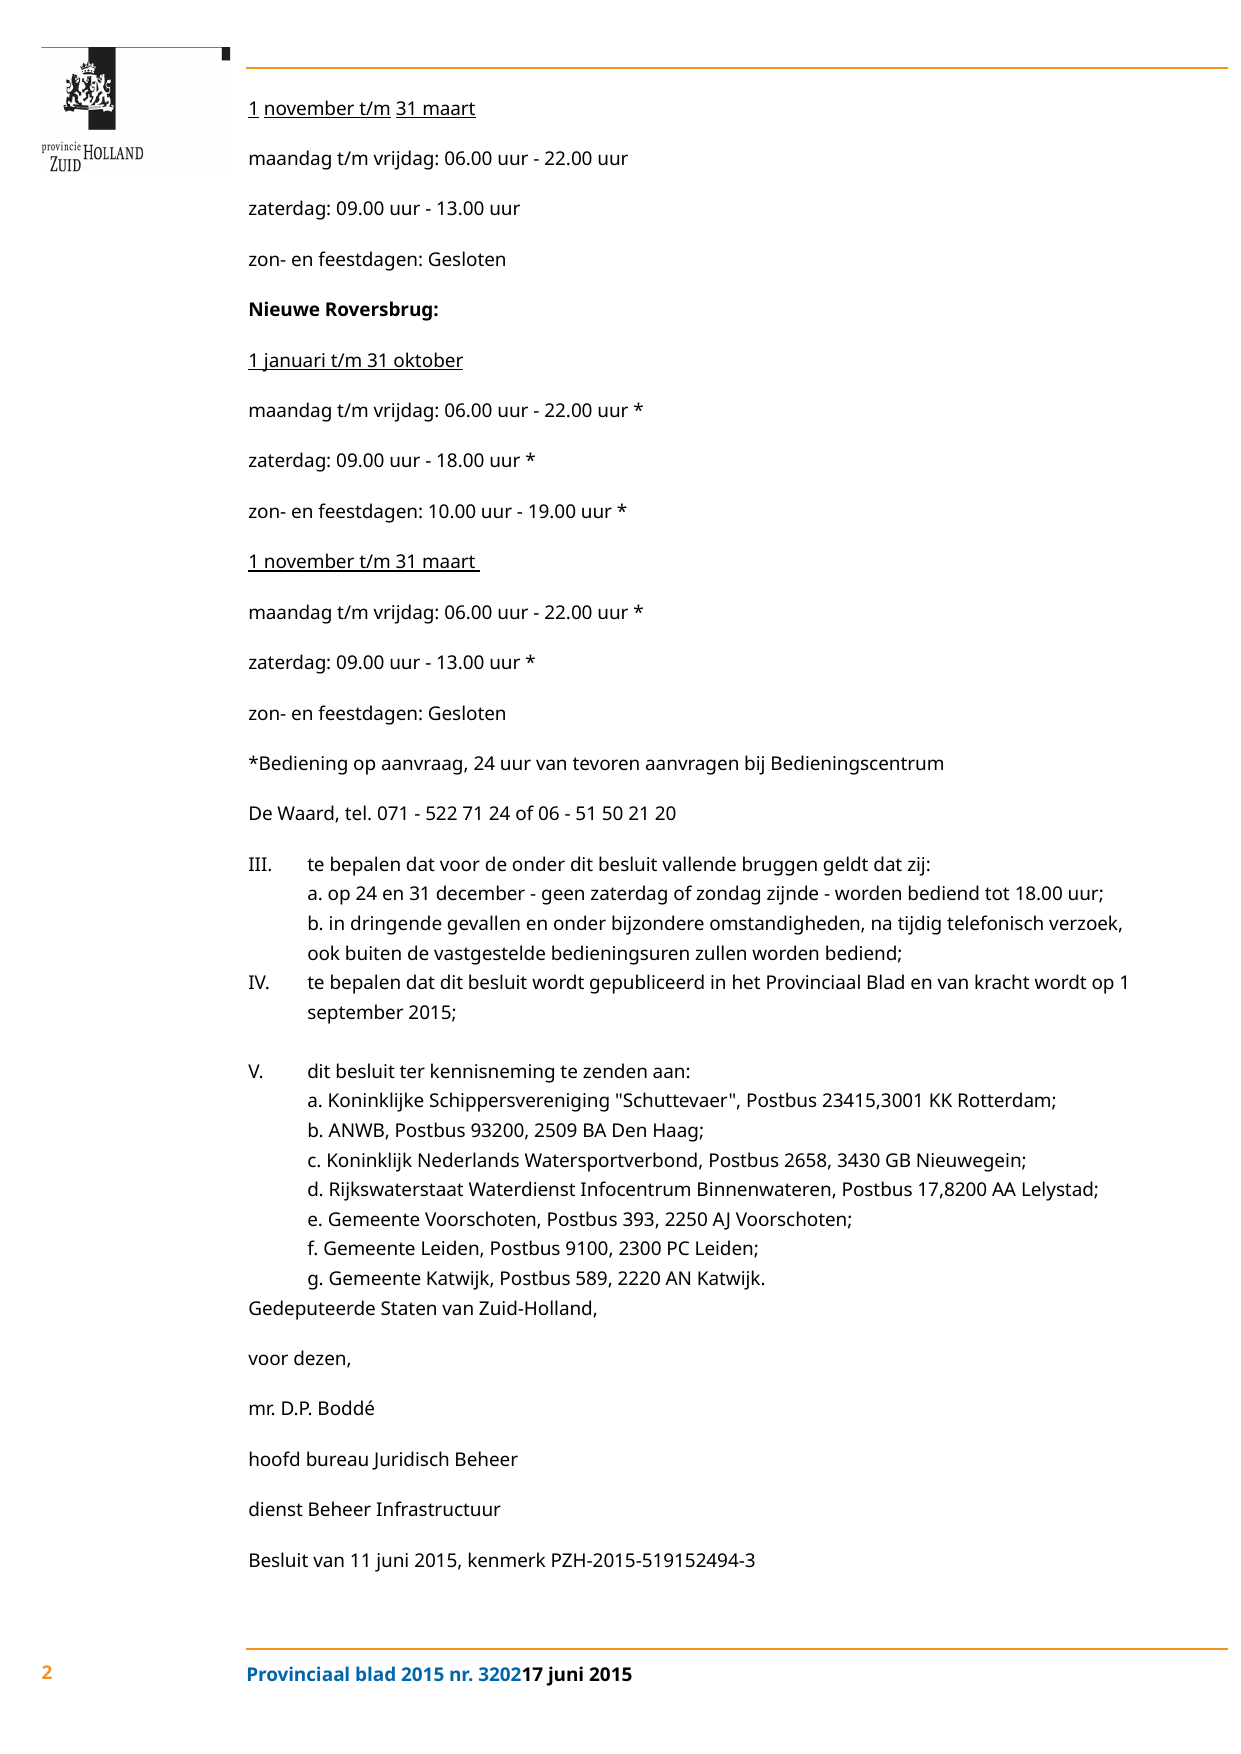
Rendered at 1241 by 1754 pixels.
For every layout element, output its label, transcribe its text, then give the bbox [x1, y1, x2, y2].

text zaterdag: 09.00 uur - 18.00 uur * [248, 448, 1152, 473]
text Gedeputeerde Staten van Zuid-Holland, [248, 1295, 1152, 1321]
text hoofd bureau Juridisch Beheer [248, 1446, 1152, 1472]
text maandag t/m vrijdag: 06.00 uur - 22.00 uur * [248, 397, 1152, 423]
list b. ANWB, Postbus 93200, 2509 BA Den Haag; [248, 1117, 1152, 1143]
text voor dezen, [248, 1345, 1152, 1371]
list a. op 24 en 31 december - geen zaterdag of zondag zijnde - worden bediend tot 18.00 uur; [248, 881, 1152, 906]
list d. Rijkswaterstaat Waterdienst Infocentrum Binnenwateren, Postbus 17,8200 AA Lelystad; [248, 1176, 1152, 1202]
text 1 november t/m 31 maart [248, 95, 1152, 121]
list te bepalen dat dit besluit wordt gepubliceerd in het Provinciaal Blad en van kracht wordt op 1 september 2015; [248, 969, 1152, 1025]
text Besluit van 11 juni 2015, kenmerk PZH-2015-519152494-3 [248, 1547, 1152, 1573]
list e. Gemeente Voorschoten, Postbus 393, 2250 AJ Voorschoten; [248, 1206, 1152, 1232]
list f. Gemeente Leiden, Postbus 9100, 2300 PC Leiden; [248, 1236, 1152, 1261]
text zon- en feestdagen: 10.00 uur - 19.00 uur * [248, 498, 1152, 524]
list te bepalen dat voor de onder dit besluit vallende bruggen geldt dat zij: [248, 851, 1152, 877]
text zon- en feestdagen: Gesloten [248, 246, 1152, 272]
text mr. D.P. Boddé [248, 1396, 1152, 1421]
list dit besluit ter kennisneming te zenden aan: [248, 1058, 1152, 1084]
list b. in dringende gevallen en onder bijzondere omstandigheden, na tijdig telefonisch verzoek, ook buiten de vastgestelde bedieningsuren zullen worden bediend; [248, 910, 1152, 966]
text maandag t/m vrijdag: 06.00 uur - 22.00 uur [248, 145, 1152, 171]
list c. Koninklijk Nederlands Watersportverbond, Postbus 2658, 3430 GB Nieuwegein; [248, 1147, 1152, 1173]
list g. Gemeente Katwijk, Postbus 589, 2220 AN Katwijk. [248, 1265, 1152, 1291]
text *Bediening op aanvraag, 24 uur van tevoren aanvragen bij Bedieningscentrum [248, 750, 1152, 776]
text dienst Beheer Infrastructuur [248, 1496, 1152, 1522]
text 1 november t/m 31 maart [248, 548, 1152, 574]
text De Waard, tel. 071 - 522 71 24 of 06 - 51 50 21 20 [248, 801, 1152, 826]
picture [41, 47, 231, 172]
text zaterdag: 09.00 uur - 13.00 uur * [248, 649, 1152, 675]
text maandag t/m vrijdag: 06.00 uur - 22.00 uur * [248, 599, 1152, 625]
list a. Koninklijke Schippersvereniging "Schuttevaer", Postbus 23415,3001 KK Rotterdam; [248, 1088, 1152, 1113]
text Nieuwe Roversbrug: [248, 296, 1152, 322]
text zaterdag: 09.00 uur - 13.00 uur [248, 196, 1152, 221]
text zon- en feestdagen: Gesloten [248, 700, 1152, 726]
text 1 januari t/m 31 oktober [248, 347, 1152, 373]
